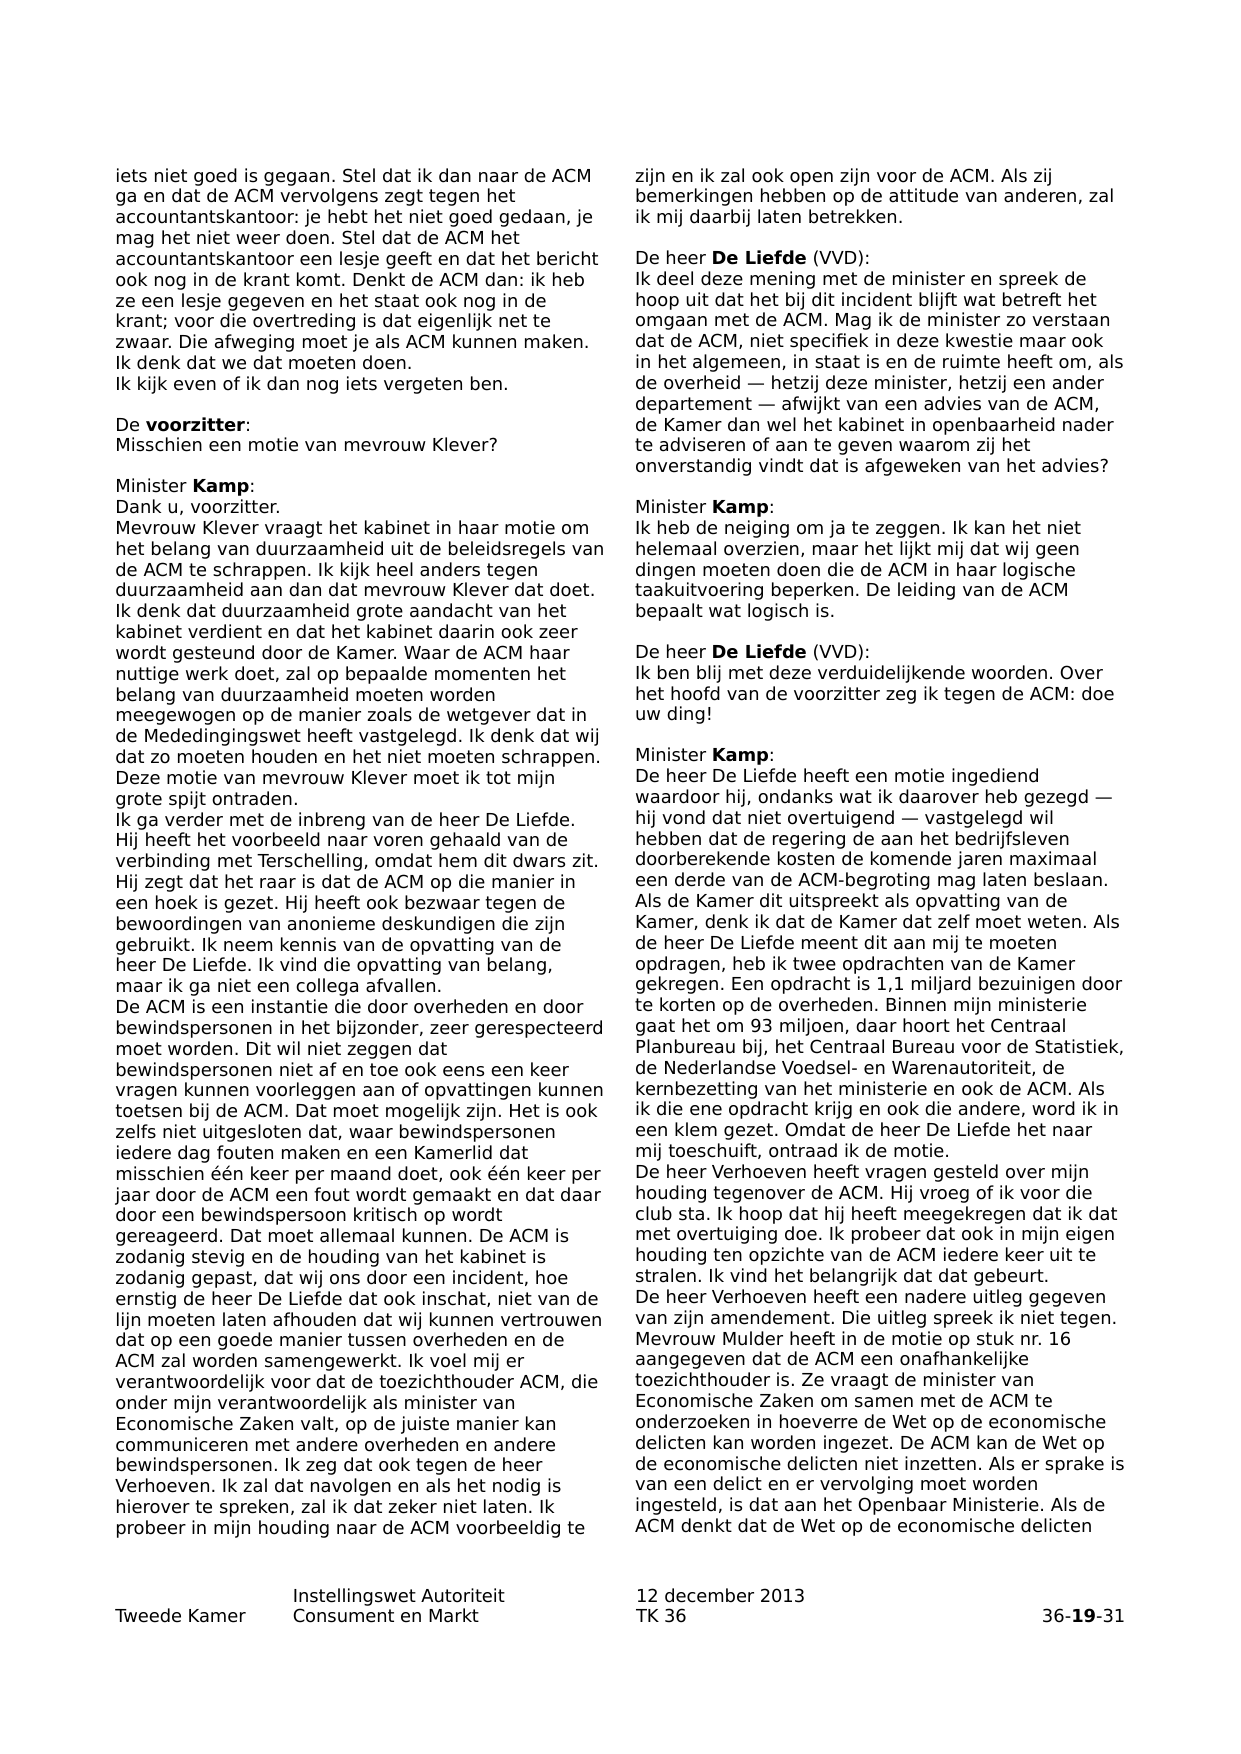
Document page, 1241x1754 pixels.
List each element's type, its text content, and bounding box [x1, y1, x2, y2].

text Minister Kamp: [635, 745, 1125, 766]
text Ik heb de neiging om ja te zeggen. Ik kan het niet helemaal overzien, maar het lijkt mij dat wij geen dingen moeten doen die de ACM in haar logische taakuitvoering beperken. De leiding van de ACM bepaalt wat logisch is. [635, 518, 1125, 622]
text Ik ben blij met deze verduidelijkende woorden. Over het hoofd van de voorzitter zeg ik tegen de ACM: doe uw ding! [635, 662, 1125, 725]
text Minister Kamp: [635, 497, 1125, 518]
text Ik ga verder met de inbreng van de heer De Liefde. Hij heeft het voorbeeld naar voren gehaald van de verbinding met Terschelling, omdat hem dit dwars zit. Hij zegt dat het raar is dat de ACM op die manier in een hoek is gezet. Hij heeft ook bezwaar tegen de bewoordingen van anonieme deskundigen die zijn gebruikt. Ik neem kennis van de opvatting van de heer De Liefde. Ik vind die opvatting van belang, maar ik ga niet een collega afvallen. [115, 809, 605, 997]
text Minister Kamp: [115, 476, 605, 497]
text Mevrouw Klever vraagt het kabinet in haar motie om het belang van duurzaamheid uit de beleidsregels van de ACM te schrappen. Ik kijk heel anders tegen duurzaamheid aan dan dat mevrouw Klever dat doet. Ik denk dat duurzaamheid grote aandacht van het kabinet verdient en dat het kabinet daarin ook zeer wordt gesteund door de Kamer. Waar de ACM haar nuttige werk doet, zal op bepaalde momenten het belang van duurzaamheid moeten worden meegewogen op de manier zoals de wetgever dat in de Mededingingswet heeft vastgelegd. Ik denk dat wij dat zo moeten houden en het niet moeten schrappen. Deze motie van mevrouw Klever moet ik tot mijn grote spijt ontraden. [115, 518, 605, 809]
text Ik kijk even of ik dan nog iets vergeten ben. [115, 374, 605, 394]
text De voorzitter: [115, 414, 605, 435]
text De heer De Liefde heeft een motie ingediend waardoor hij, ondanks wat ik daarover heb gezegd — hij vond dat niet overtuigend — vastgelegd wil hebben dat de regering de aan het bedrijfsleven doorberekende kosten de komende jaren maximaal een derde van de ACM-begroting mag laten beslaan. Als de Kamer dit uitspreekt als opvatting van de Kamer, denk ik dat de Kamer dat zelf moet weten. Als de heer De Liefde meent dit aan mij te moeten opdragen, heb ik twee opdrachten van de Kamer gekregen. Een opdracht is 1,1 miljard bezuinigen door te korten op de overheden. Binnen mijn ministerie gaat het om 93 miljoen, daar hoort het Centraal Planbureau bij, het Centraal Bureau voor de Statistiek, de Nederlandse Voedsel- en Warenautoriteit, de kernbezetting van het ministerie en ook de ACM. Als ik die ene opdracht krijg en ook die andere, word ik in een klem gezet. Omdat de heer De Liefde het naar mij toeschuift, ontraad ik de motie. [635, 766, 1125, 1162]
text De ACM is een instantie die door overheden en door bewindspersonen in het bijzonder, zeer gerespecteerd moet worden. Dit wil niet zeggen dat bewindspersonen niet af en toe ook eens een keer vragen kunnen voorleggen aan of opvattingen kunnen toetsen bij de ACM. Dat moet mogelijk zijn. Het is ook zelfs niet uitgesloten dat, waar bewindspersonen iedere dag fouten maken en een Kamerlid dat misschien één keer per maand doet, ook één keer per jaar door de ACM een fout wordt gemaakt en dat daar door een bewindspersoon kritisch op wordt gereageerd. Dat moet allemaal kunnen. De ACM is zodanig stevig en de houding van het kabinet is zodanig gepast, dat wij ons door een incident, hoe ernstig de heer De Liefde dat ook inschat, niet van de lijn moeten laten afhouden dat wij kunnen vertrouwen dat op een goede manier tussen overheden en de ACM zal worden samengewerkt. Ik voel mij er verantwoordelijk voor dat de toezichthouder ACM, die onder mijn verantwoordelijk als minister van Economische Zaken valt, op de juiste manier kan communiceren met andere overheden en andere bewindspersonen. Ik zeg dat ook tegen de heer Verhoeven. Ik zal dat navolgen en als het nodig is hierover te spreken, zal ik dat zeker niet laten. Ik probeer in mijn houding naar de ACM voorbeeldig te [115, 997, 605, 1538]
text iets niet goed is gegaan. Stel dat ik dan naar de ACM ga en dat de ACM vervolgens zegt tegen het accountantskantoor: je hebt het niet goed gedaan, je mag het niet weer doen. Stel dat de ACM het accountantskantoor een lesje geeft en dat het bericht ook nog in de krant komt. Denkt de ACM dan: ik heb ze een lesje gegeven en het staat ook nog in de krant; voor die overtreding is dat eigenlijk net te zwaar. Die afweging moet je als ACM kunnen maken. Ik denk dat we dat moeten doen. [115, 165, 605, 374]
text De heer Verhoeven heeft een nadere uitleg gegeven van zijn amendement. Die uitleg spreek ik niet tegen. [635, 1287, 1125, 1328]
text Misschien een motie van mevrouw Klever? [115, 435, 605, 456]
text De heer Verhoeven heeft vragen gesteld over mijn houding tegenover de ACM. Hij vroeg of ik voor die club sta. Ik hoop dat hij heeft meegekregen dat ik dat met overtuiging doe. Ik probeer dat ook in mijn eigen houding ten opzichte van de ACM iedere keer uit te stralen. Ik vind het belangrijk dat dat gebeurt. [635, 1162, 1125, 1287]
text Mevrouw Mulder heeft in de motie op stuk nr. 16 aangegeven dat de ACM een onafhankelijke toezichthouder is. Ze vraagt de minister van Economische Zaken om samen met de ACM te onderzoeken in hoeverre de Wet op de economische delicten kan worden ingezet. De ACM kan de Wet op de economische delicten niet inzetten. Als er sprake is van een delict en er vervolging moet worden ingesteld, is dat aan het Openbaar Ministerie. Als de ACM denkt dat de Wet op de economische delicten [635, 1328, 1125, 1537]
text zijn en ik zal ook open zijn voor de ACM. Als zij bemerkingen hebben op de attitude van anderen, zal ik mij daarbij laten betrekken. [635, 165, 1125, 228]
text De heer De Liefde (VVD): [635, 248, 1125, 268]
text De heer De Liefde (VVD): [635, 642, 1125, 662]
text Dank u, voorzitter. [115, 497, 605, 518]
text Ik deel deze mening met de minister en spreek de hoop uit dat het bij dit incident blijft wat betreft het omgaan met de ACM. Mag ik de minister zo verstaan dat de ACM, niet specifiek in deze kwestie maar ook in het algemeen, in staat is en de ruimte heeft om, als de overheid — hetzij deze minister, hetzij een ander departement — afwijkt van een advies van de ACM, de Kamer dan wel het kabinet in openbaarheid nader te adviseren of aan te geven waarom zij het onverstandig vindt dat is afgeweken van het advies? [635, 268, 1125, 477]
